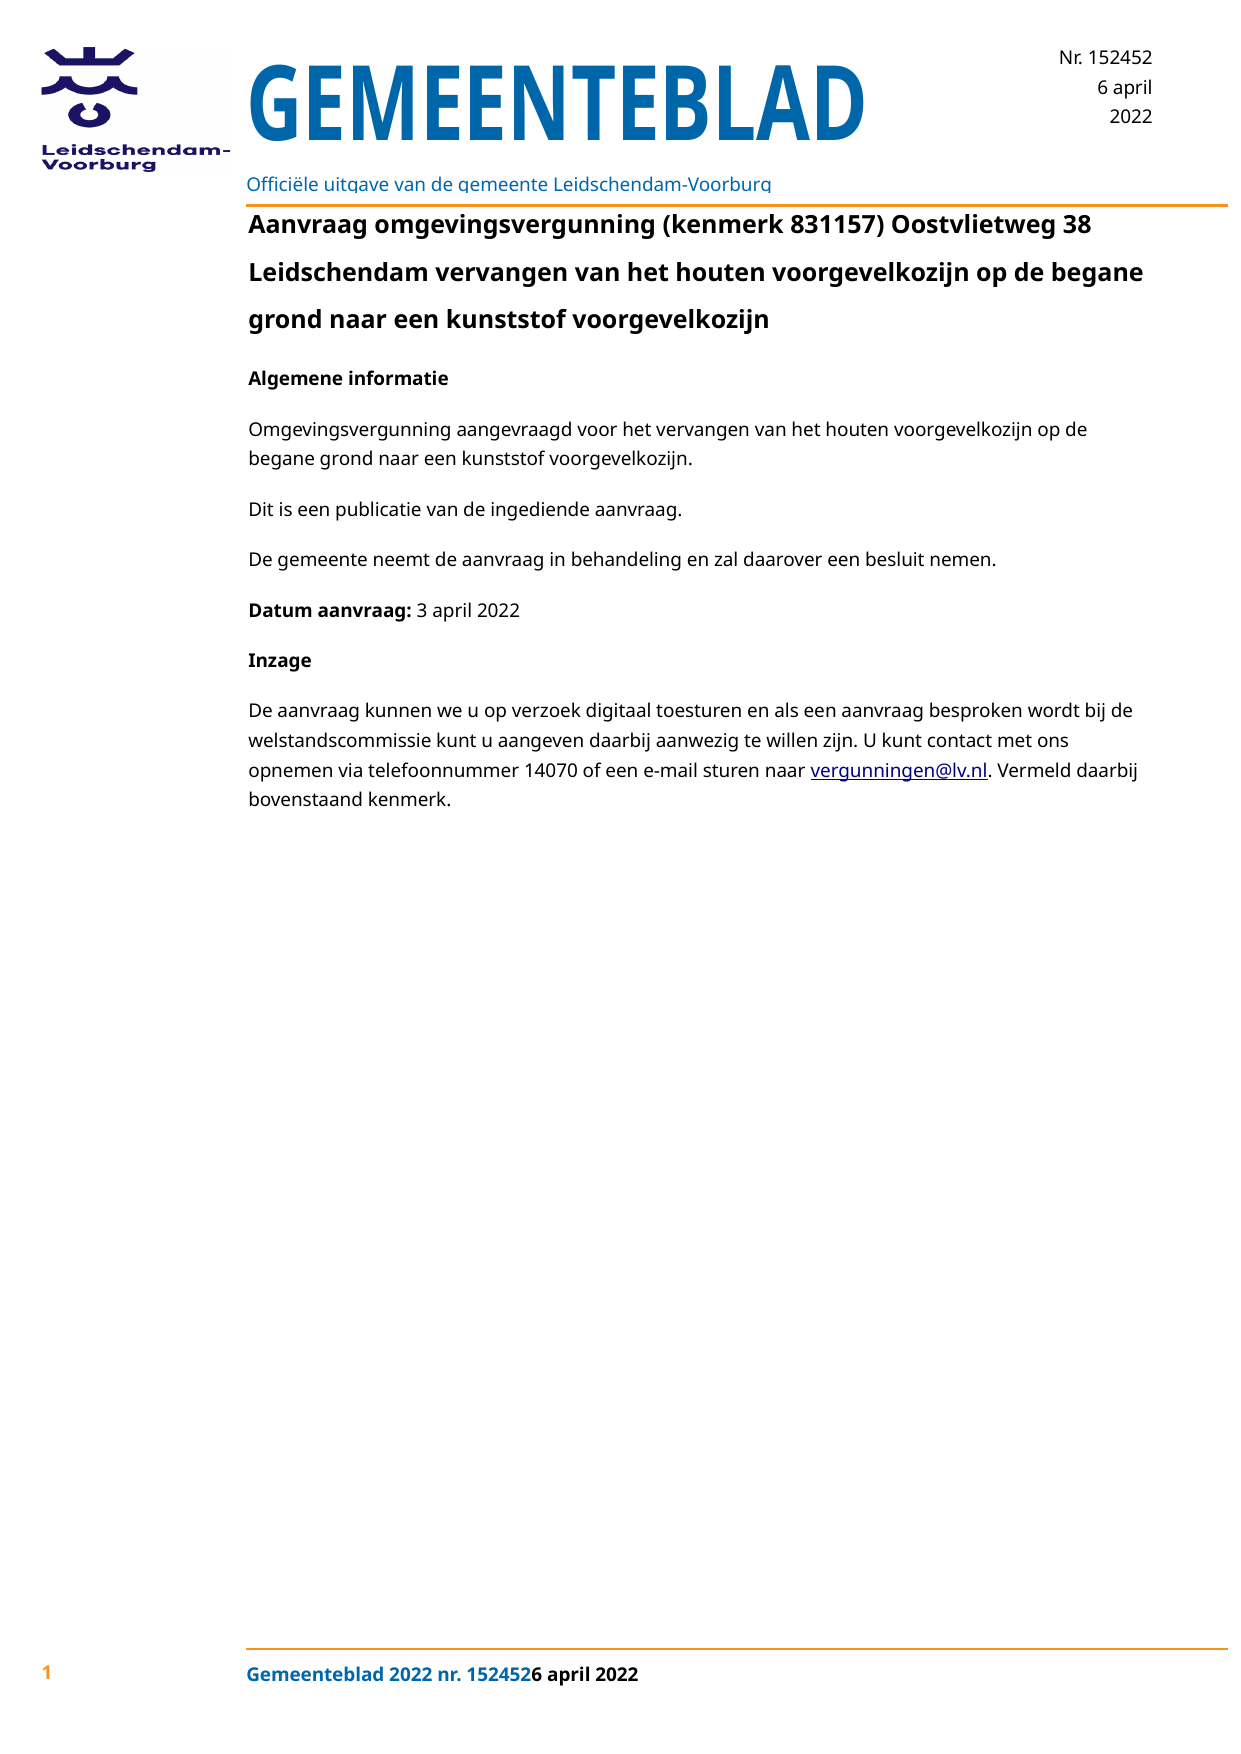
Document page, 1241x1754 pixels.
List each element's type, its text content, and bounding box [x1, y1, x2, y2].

text Omgevingsvergunning aangevraagd voor het vervangen van het houten voorgevelkozijn op de begane grond naar een kunststof voorgevelkozijn. [248, 416, 1152, 471]
text Inzage [248, 647, 1152, 673]
text Datum aanvraag: 3 april 2022 [248, 597, 1152, 622]
text Aanvraag omgevingsvergunning (kenmerk 831157) Oostvlietweg 38 Leidschendam vervangen van het houten voorgevelkozijn op de begane grond naar een kunststof voorgevelkozijn [248, 207, 1152, 336]
text Algemene informatie [248, 366, 1152, 391]
picture [41, 47, 231, 172]
text De gemeente neemt de aanvraag in behandeling en zal daarover een besluit nemen. [248, 546, 1152, 572]
text De aanvraag kunnen we u op verzoek digitaal toesturen en als een aanvraag besproken wordt bij de welstandscommissie kunt u aangeven daarbij aanwezig te willen zijn. U kunt contact met ons opnemen via telefoonnummer 14070 of een e-mail sturen naar vergunningen@lv.nl. Vermeld daarbij bovenstaand kenmerk. [248, 698, 1152, 812]
text Dit is een publicatie van de ingediende aanvraag. [248, 496, 1152, 522]
